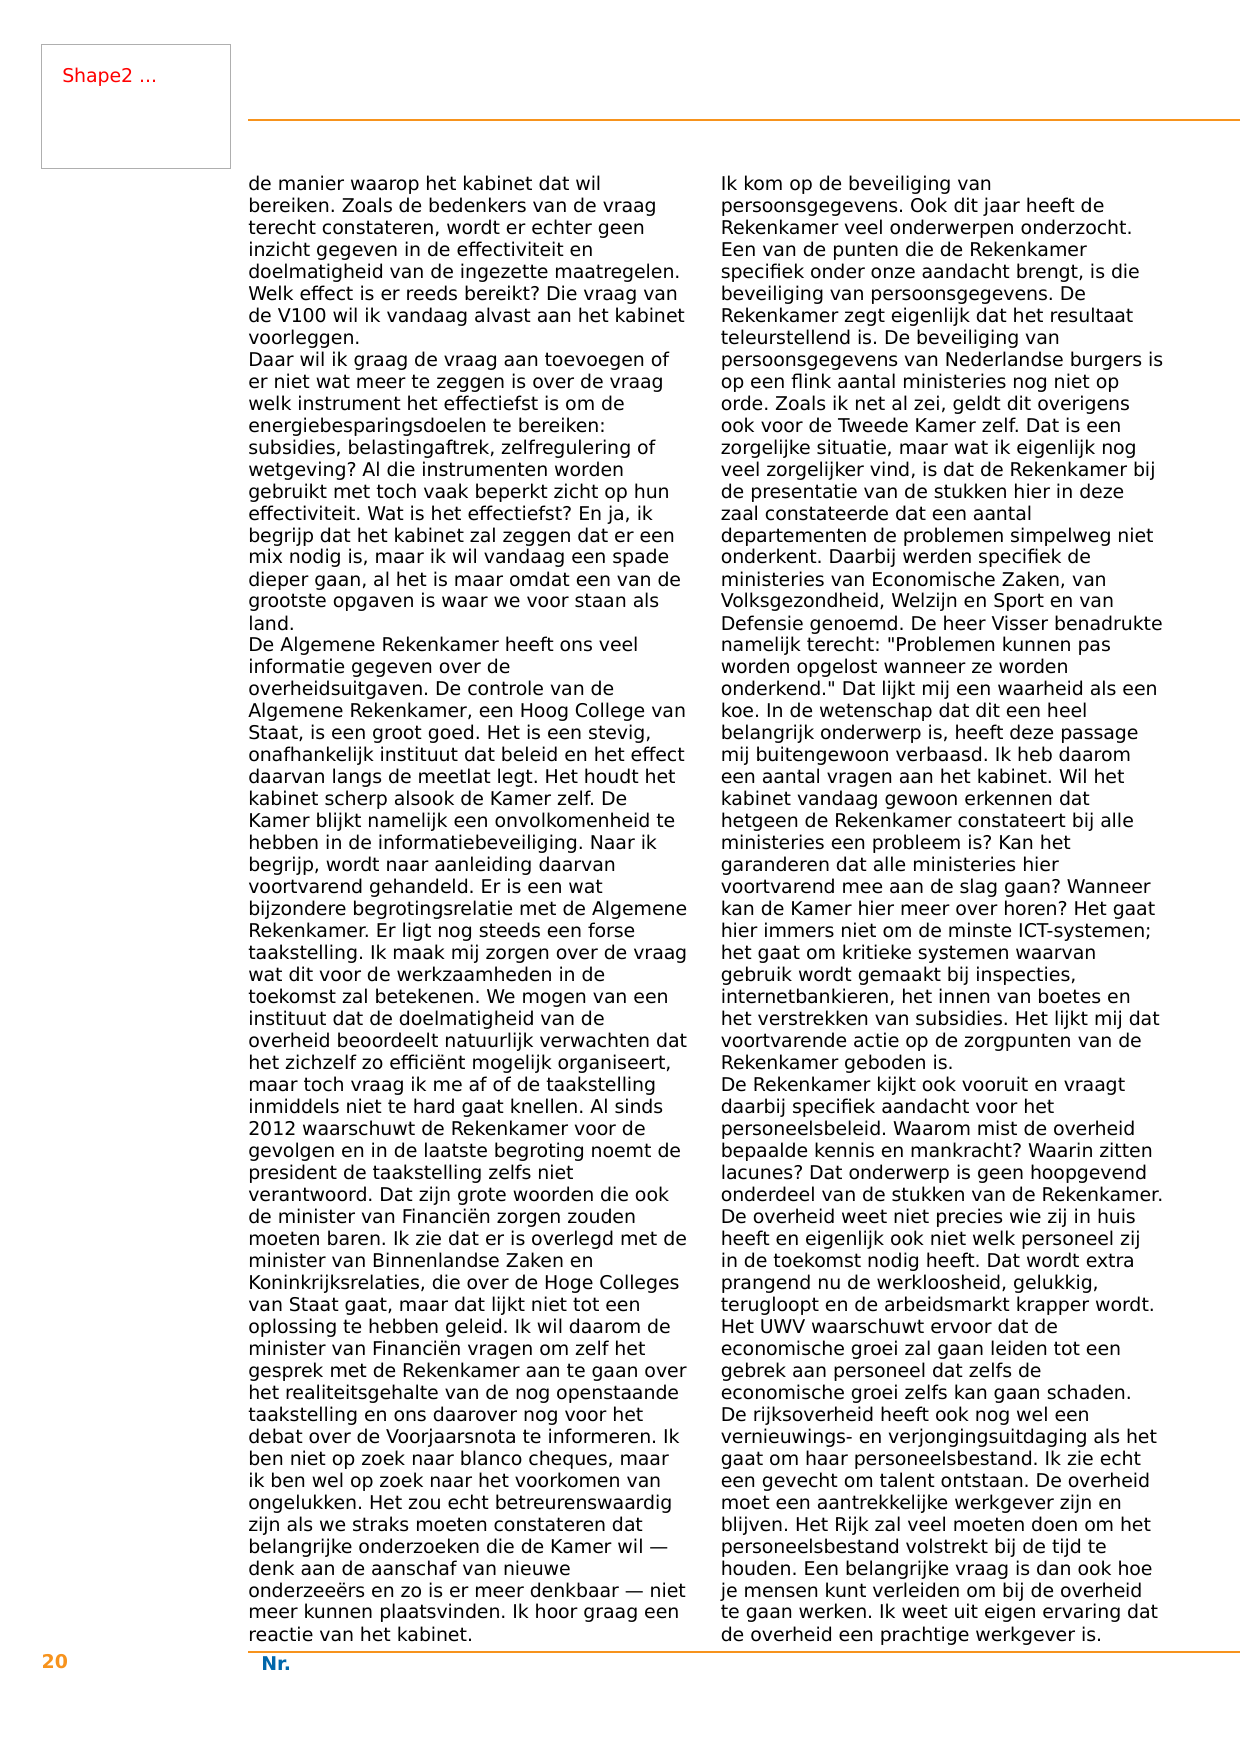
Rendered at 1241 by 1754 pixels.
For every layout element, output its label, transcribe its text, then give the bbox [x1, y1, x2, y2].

text De Rekenkamer kijkt ook vooruit en vraagt daarbij specifiek aandacht voor het personeelsbeleid. Waarom mist de overheid bepaalde kennis en mankracht? Waarin zitten lacunes? Dat onderwerp is geen hoopgevend onderdeel van de stukken van de Rekenkamer. De overheid weet niet precies wie zij in huis heeft en eigenlijk ook niet welk personeel zij in de toekomst nodig heeft. Dat wordt extra prangend nu de werkloosheid, gelukkig, terugloopt en de arbeidsmarkt krapper wordt. Het UWV waarschuwt ervoor dat de economische groei zal gaan leiden tot een gebrek aan personeel dat zelfs de economische groei zelfs kan gaan schaden. De rijksoverheid heeft ook nog wel een vernieuwings- en verjongingsuitdaging als het gaat om haar personeelsbestand. Ik zie echt een gevecht om talent ontstaan. De overheid moet een aantrekkelijke werkgever zijn en blijven. Het Rijk zal veel moeten doen om het personeelsbestand volstrekt bij de tijd te houden. Een belangrijke vraag is dan ook hoe je mensen kunt verleiden om bij de overheid te gaan werken. Ik weet uit eigen ervaring dat de overheid een prachtige werkgever is. [721, 1074, 1163, 1645]
text de manier waarop het kabinet dat wil bereiken. Zoals de bedenkers van de vraag terecht constateren, wordt er echter geen inzicht gegeven in de effectiviteit en doelmatigheid van de ingezette maatregelen. Welk effect is er reeds bereikt? Die vraag van de V100 wil ik vandaag alvast aan het kabinet voorleggen. [248, 173, 691, 349]
text De Algemene Rekenkamer heeft ons veel informatie gegeven over de overheidsuitgaven. De controle van de Algemene Rekenkamer, een Hoog College van Staat, is een groot goed. Het is een stevig, onafhankelijk instituut dat beleid en het effect daarvan langs de meetlat legt. Het houdt het kabinet scherp alsook de Kamer zelf. De Kamer blijkt namelijk een onvolkomenheid te hebben in de informatiebeveiliging. Naar ik begrijp, wordt naar aanleiding daarvan voortvarend gehandeld. Er is een wat bijzondere begrotingsrelatie met de Algemene Rekenkamer. Er ligt nog steeds een forse taakstelling. Ik maak mij zorgen over de vraag wat dit voor de werkzaamheden in de toekomst zal betekenen. We mogen van een instituut dat de doelmatigheid van de overheid beoordeelt natuurlijk verwachten dat het zichzelf zo efficiënt mogelijk organiseert, maar toch vraag ik me af of de taakstelling inmiddels niet te hard gaat knellen. Al sinds 2012 waarschuwt de Rekenkamer voor de gevolgen en in de laatste begroting noemt de president de taakstelling zelfs niet verantwoord. Dat zijn grote woorden die ook de minister van Financiën zorgen zouden moeten baren. Ik zie dat er is overlegd met de minister van Binnenlandse Zaken en Koninkrijksrelaties, die over de Hoge Colleges van Staat gaat, maar dat lijkt niet tot een oplossing te hebben geleid. Ik wil daarom de minister van Financiën vragen om zelf het gesprek met de Rekenkamer aan te gaan over het realiteitsgehalte van de nog openstaande taakstelling en ons daarover nog voor het debat over de Voorjaarsnota te informeren. Ik ben niet op zoek naar blanco cheques, maar ik ben wel op zoek naar het voorkomen van ongelukken. Het zou echt betreurenswaardig zijn als we straks moeten constateren dat belangrijke onderzoeken die de Kamer wil — denk aan de aanschaf van nieuwe onderzeeërs en zo is er meer denkbaar — niet meer kunnen plaatsvinden. Ik hoor graag een reactie van het kabinet. [248, 634, 691, 1645]
text Daar wil ik graag de vraag aan toevoegen of er niet wat meer te zeggen is over de vraag welk instrument het effectiefst is om de energiebesparingsdoelen te bereiken: subsidies, belastingaftrek, zelfregulering of wetgeving? Al die instrumenten worden gebruikt met toch vaak beperkt zicht op hun effectiviteit. Wat is het effectiefst? En ja, ik begrijp dat het kabinet zal zeggen dat er een mix nodig is, maar ik wil vandaag een spade dieper gaan, al het is maar omdat een van de grootste opgaven is waar we voor staan als land. [248, 349, 691, 634]
text Ik kom op de beveiliging van persoonsgegevens. Ook dit jaar heeft de Rekenkamer veel onderwerpen onderzocht. Een van de punten die de Rekenkamer specifiek onder onze aandacht brengt, is die beveiliging van persoonsgegevens. De Rekenkamer zegt eigenlijk dat het resultaat teleurstellend is. De beveiliging van persoonsgegevens van Nederlandse burgers is op een flink aantal ministeries nog niet op orde. Zoals ik net al zei, geldt dit overigens ook voor de Tweede Kamer zelf. Dat is een zorgelijke situatie, maar wat ik eigenlijk nog veel zorgelijker vind, is dat de Rekenkamer bij de presentatie van de stukken hier in deze zaal constateerde dat een aantal departementen de problemen simpelweg niet onderkent. Daarbij werden specifiek de ministeries van Economische Zaken, van Volksgezondheid, Welzijn en Sport en van Defensie genoemd. De heer Visser benadrukte namelijk terecht: "Problemen kunnen pas worden opgelost wanneer ze worden onderkend." Dat lijkt mij een waarheid als een koe. In de wetenschap dat dit een heel belangrijk onderwerp is, heeft deze passage mij buitengewoon verbaasd. Ik heb daarom een aantal vragen aan het kabinet. Wil het kabinet vandaag gewoon erkennen dat hetgeen de Rekenkamer constateert bij alle ministeries een probleem is? Kan het garanderen dat alle ministeries hier voortvarend mee aan de slag gaan? Wanneer kan de Kamer hier meer over horen? Het gaat hier immers niet om de minste ICT-systemen; het gaat om kritieke systemen waarvan gebruik wordt gemaakt bij inspecties, internetbankieren, het innen van boetes en het verstrekken van subsidies. Het lijkt mij dat voortvarende actie op de zorgpunten van de Rekenkamer geboden is. [721, 173, 1163, 1074]
